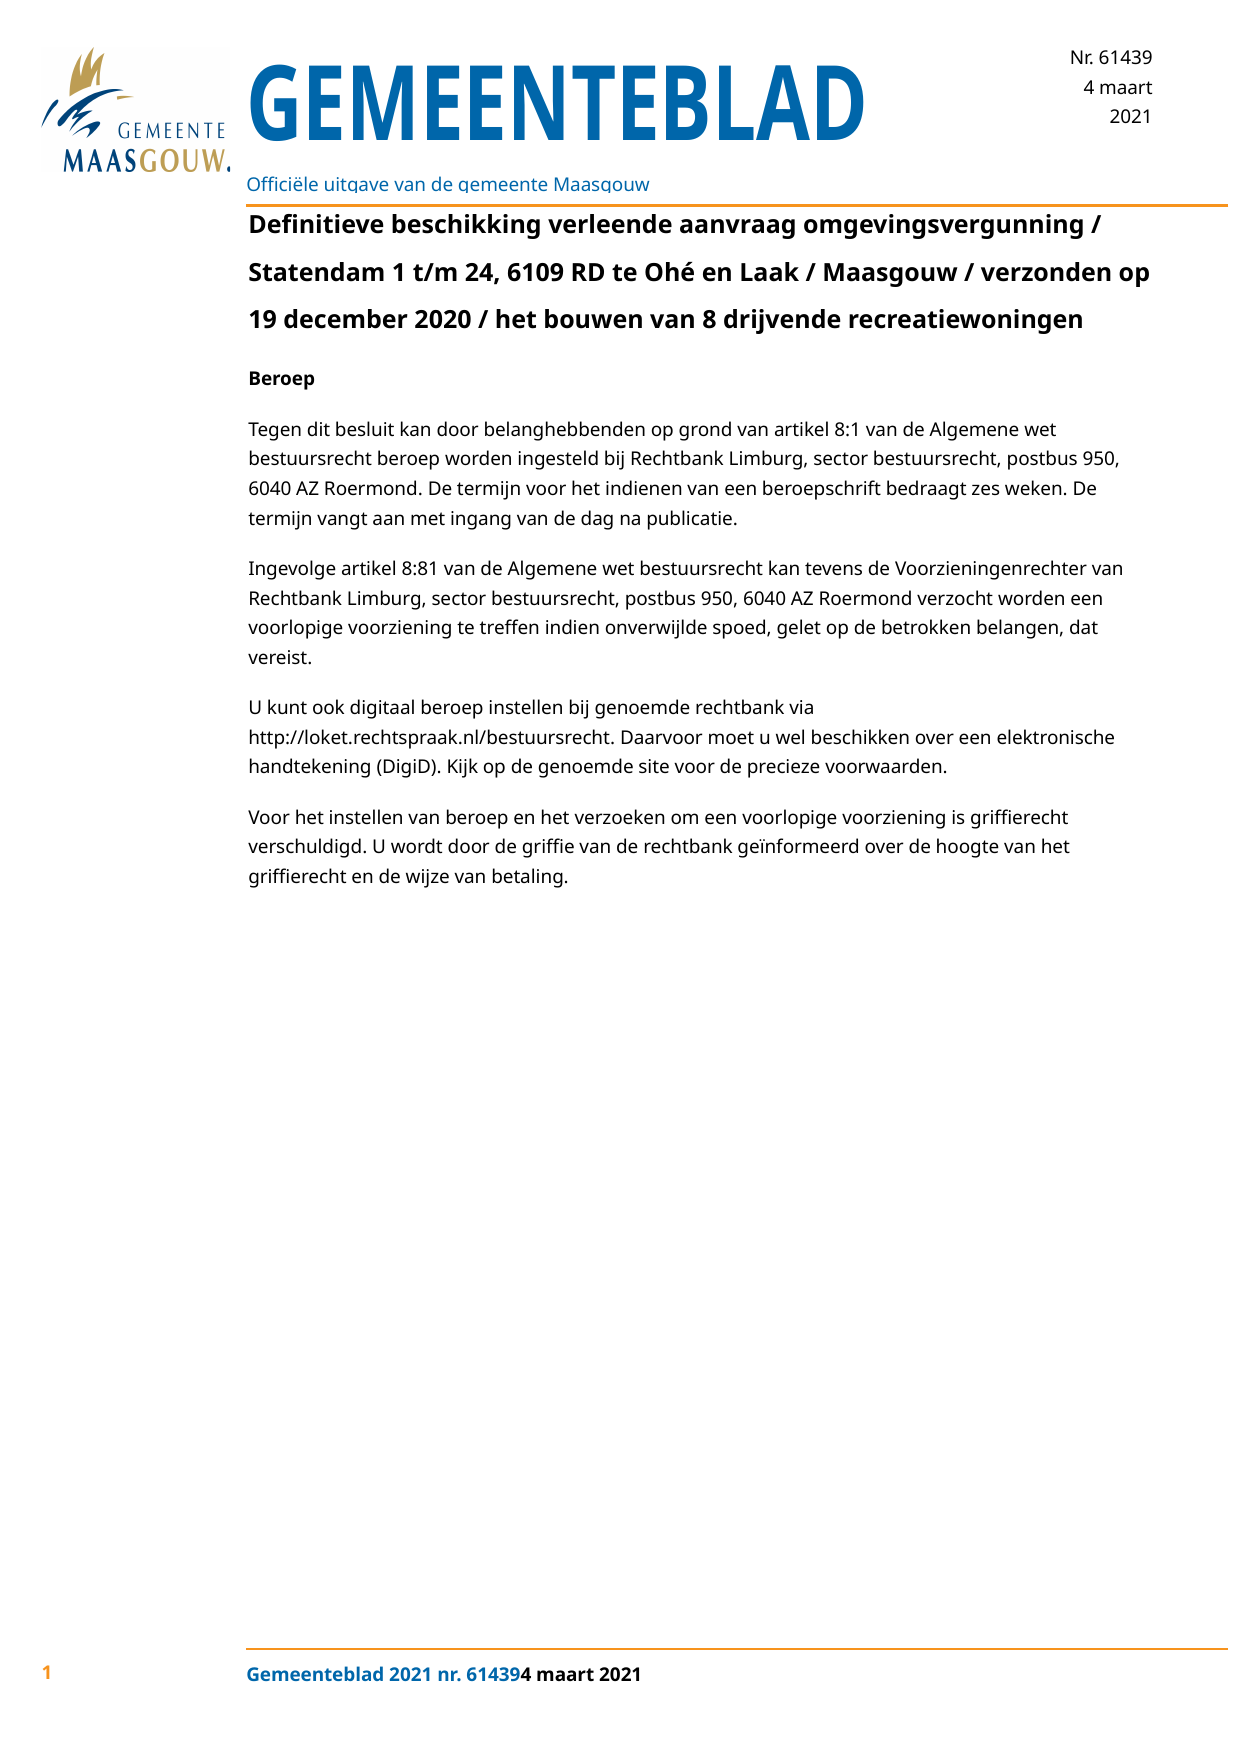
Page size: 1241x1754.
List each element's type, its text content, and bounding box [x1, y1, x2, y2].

text Tegen dit besluit kan door belanghebbenden op grond van artikel 8:1 van de Algemene wet bestuursrecht beroep worden ingesteld bij Rechtbank Limburg, sector bestuursrecht, postbus 950, 6040 AZ Roermond. De termijn voor het indienen van een beroepschrift bedraagt zes weken. De termijn vangt aan met ingang van de dag na publicatie. [248, 416, 1152, 530]
text Beroep [248, 366, 1152, 391]
text Voor het instellen van beroep en het verzoeken om een voorlopige voorziening is griffierecht verschuldigd. U wordt door de griffie van de rechtbank geïnformeerd over de hoogte van het griffierecht en de wijze van betaling. [248, 804, 1152, 889]
picture [41, 47, 231, 172]
text Definitieve beschikking verleende aanvraag omgevingsvergunning / Statendam 1 t/m 24, 6109 RD te Ohé en Laak / Maasgouw / verzonden op 19 december 2020 / het bouwen van 8 drijvende recreatiewoningen [248, 207, 1152, 336]
text Ingevolge artikel 8:81 van de Algemene wet bestuursrecht kan tevens de Voorzieningenrechter van Rechtbank Limburg, sector bestuursrecht, postbus 950, 6040 AZ Roermond verzocht worden een voorlopige voorziening te treffen indien onverwijlde spoed, gelet op de betrokken belangen, dat vereist. [248, 555, 1152, 669]
text U kunt ook digitaal beroep instellen bij genoemde rechtbank via http://loket.rechtspraak.nl/bestuursrecht. Daarvoor moet u wel beschikken over een elektronische handtekening (DigiD). Kijk op de genoemde site voor de precieze voorwaarden. [248, 694, 1152, 779]
